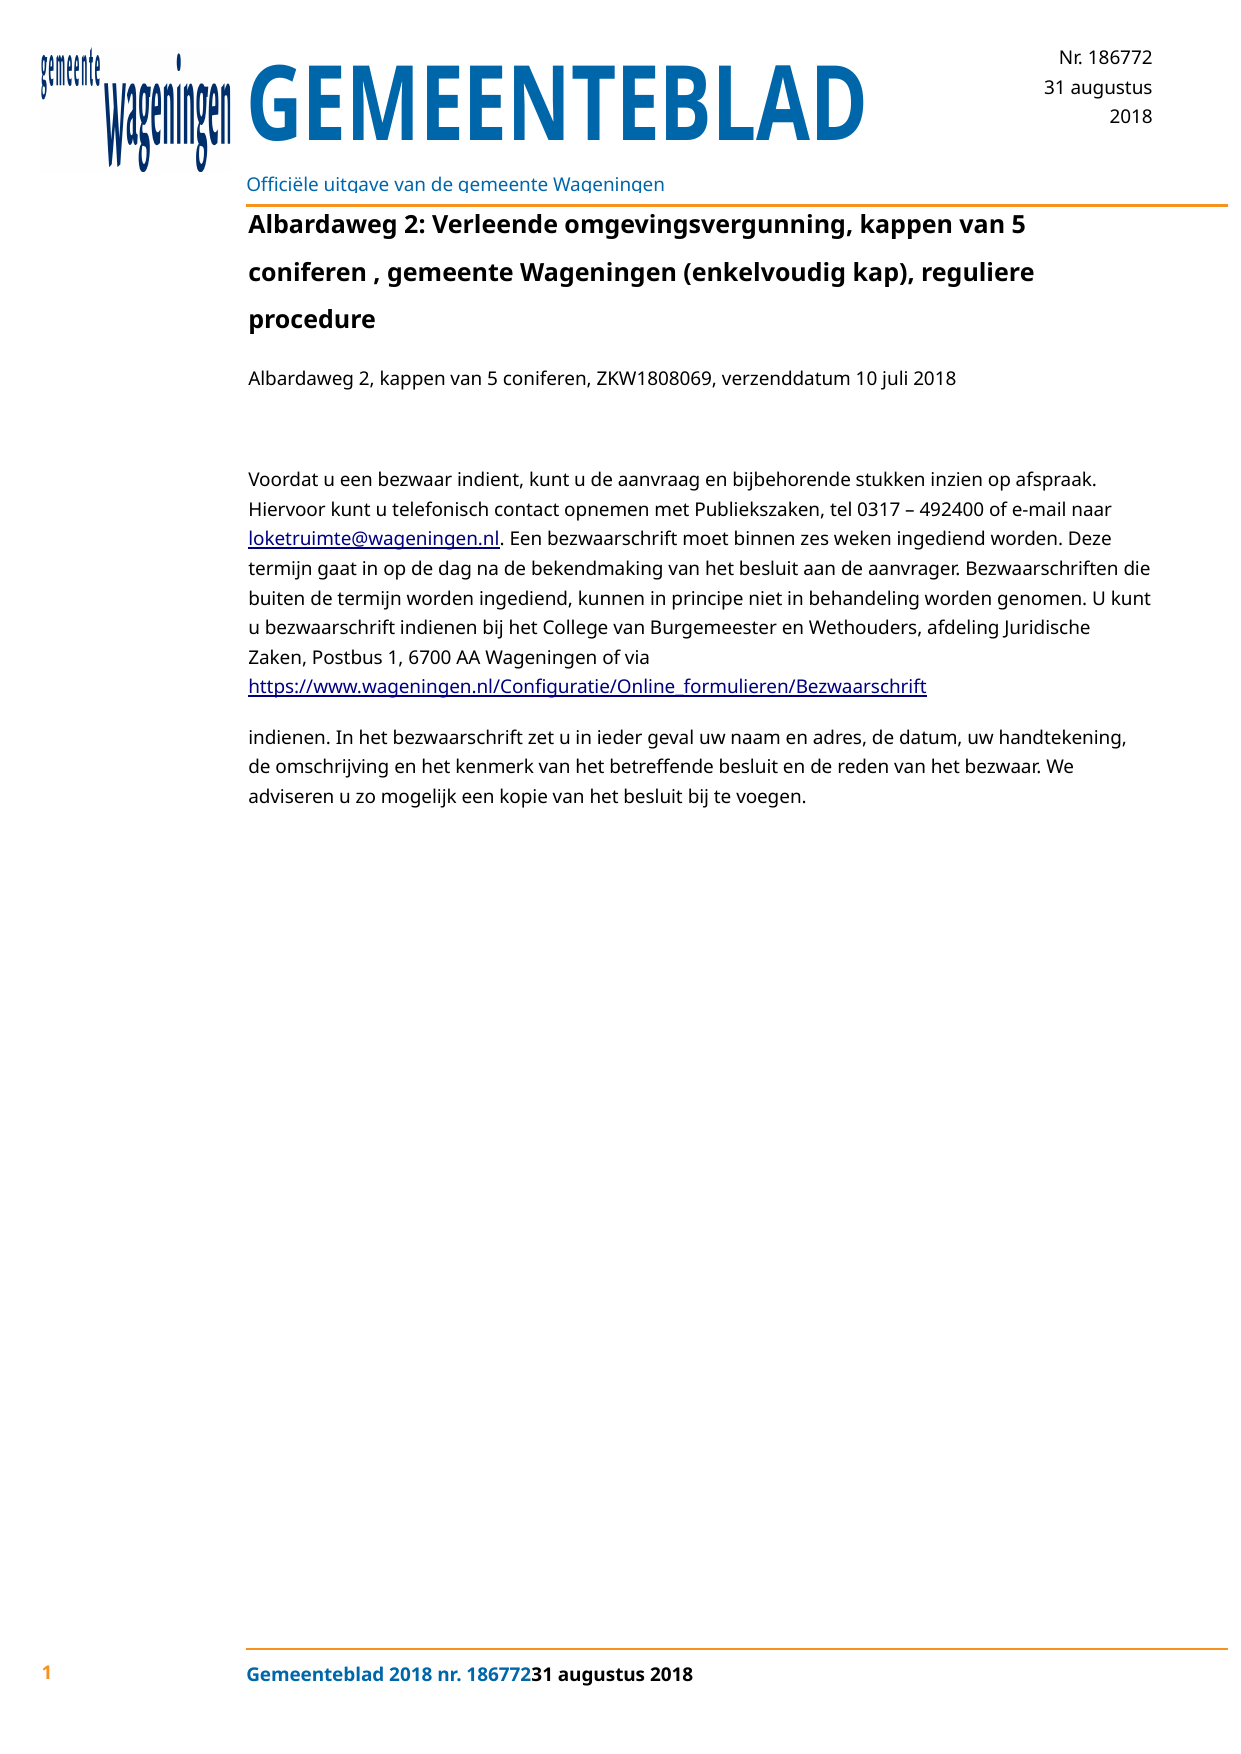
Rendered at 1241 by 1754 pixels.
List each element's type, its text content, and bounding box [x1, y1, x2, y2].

text Voordat u een bezwaar indient, kunt u de aanvraag en bijbehorende stukken inzien op afspraak. Hiervoor kunt u telefonisch contact opnemen met Publiekszaken, tel 0317 – 492400 of e-mail naar loketruimte@wageningen.nl. Een bezwaarschrift moet binnen zes weken ingediend worden. Deze termijn gaat in op de dag na de bekendmaking van het besluit aan de aanvrager. Bezwaarschriften die buiten de termijn worden ingediend, kunnen in principe niet in behandeling worden genomen. U kunt u bezwaarschrift indienen bij het College van Burgemeester en Wethouders, afdeling Juridische Zaken, Postbus 1, 6700 AA Wageningen of via https://www.wageningen.nl/Configuratie/Online_formulieren/Bezwaarschrift [248, 466, 1152, 699]
text Albardaweg 2: Verleende omgevingsvergunning, kappen van 5 coniferen , gemeente Wageningen (enkelvoudig kap), reguliere procedure [248, 207, 1152, 336]
text Albardaweg 2, kappen van 5 coniferen, ZKW1808069, verzenddatum 10 juli 2018 [248, 366, 1152, 391]
text indienen. In het bezwaarschrift zet u in ieder geval uw naam en adres, de datum, uw handtekening, de omschrijving en het kenmerk van het betreffende besluit en de reden van het bezwaar. We adviseren u zo mogelijk een kopie van het besluit bij te voegen. [248, 724, 1152, 809]
picture [41, 47, 231, 172]
